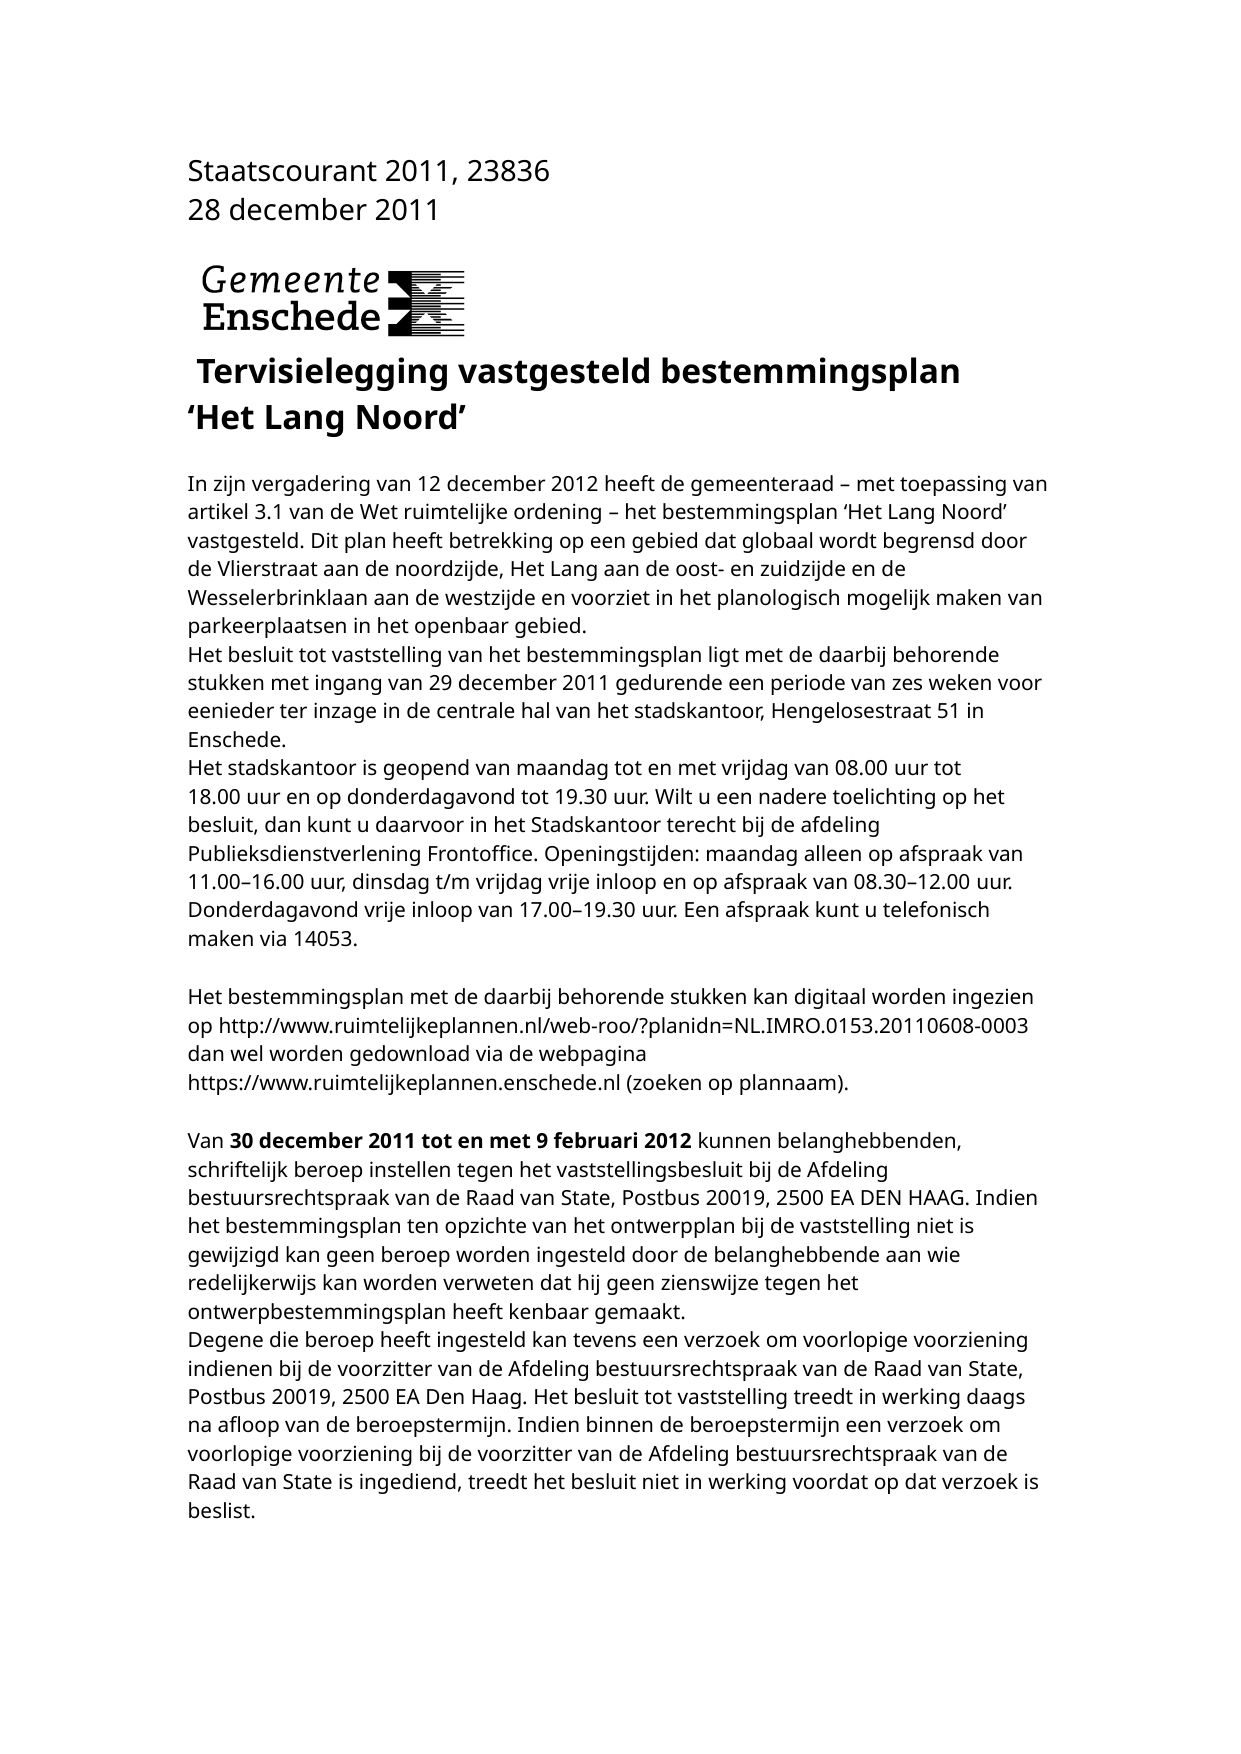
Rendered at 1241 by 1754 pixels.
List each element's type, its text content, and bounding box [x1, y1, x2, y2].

text Staatscourant 2011, 23836 [187, 150, 1053, 190]
text Degene die beroep heeft ingesteld kan tevens een verzoek om voorlopige voorziening indienen bij de voorzitter van de Afdeling bestuursrechtspraak van de Raad van State, Postbus 20019, 2500 EA Den Haag. Het besluit tot vaststelling treedt in werking daags na afloop van de beroepstermijn. Indien binnen de beroepstermijn een verzoek om voorlopige voorziening bij de voorzitter van de Afdeling bestuursrechtspraak van de Raad van State is ingediend, treedt het besluit niet in werking voordat op dat verzoek is beslist. [187, 1325, 1053, 1524]
text Het stadskantoor is geopend van maandag tot en met vrijdag van 08.00 uur tot 18.00 uur en op donderdagavond tot 19.30 uur. Wilt u een nadere toelichting op het besluit, dan kunt u daarvoor in het Stadskantoor terecht bij de afdeling Publieksdienstverlening Frontoffice. Openingstijden: maandag alleen op afspraak van 11.00–16.00 uur, dinsdag t/m vrijdag vrije inloop en op afspraak van 08.30–12.00 uur. Donderdagavond vrije inloop van 17.00–19.30 uur. Een afspraak kunt u telefonisch maken via 14053. [187, 753, 1053, 952]
text 28 december 2011 [187, 190, 1053, 229]
text In zijn vergadering van 12 december 2012 heeft de gemeenteraad – met toepassing van artikel 3.1 van de Wet ruimtelijke ordening – het bestemmingsplan ‘Het Lang Noord’ vastgesteld. Dit plan heeft betrekking op een gebied dat globaal wordt begrensd door de Vlierstraat aan de noordzijde, Het Lang aan de oost- en zuidzijde en de Wesselerbrinklaan aan de westzijde en voorziet in het planologisch mogelijk maken van parkeerplaatsen in het openbaar gebied. [187, 469, 1053, 640]
text Van 30 december 2011 tot en met 9 februari 2012 kunnen belanghebbenden, schriftelijk beroep instellen tegen het vaststellingsbesluit bij de Afdeling bestuursrechtspraak van de Raad van State, Postbus 20019, 2500 EA DEN HAAG. Indien het bestemmingsplan ten opzichte van het ontwerpplan bij de vaststelling niet is gewijzigd kan geen beroep worden ingesteld door de belanghebbende aan wie redelijkerwijs kan worden verweten dat hij geen zienswijze tegen het ontwerpbestemmingsplan heeft kenbaar gemaakt. [187, 1126, 1053, 1325]
text Het bestemmingsplan met de daarbij behorende stukken kan digitaal worden ingezien op http://www.ruimtelijkeplannen.nl/web-roo/?planidn=NL.IMRO.0153.20110608-0003 dan wel worden gedownload via de webpagina https://www.ruimtelijkeplannen.enschede.nl (zoeken op plannaam). [187, 982, 1053, 1096]
picture [187, 258, 484, 348]
subtitle Tervisielegging vastgesteld bestemmingsplan ‘Het Lang Noord’ [187, 271, 1053, 439]
text Het besluit tot vaststelling van het bestemmingsplan ligt met de daarbij behorende stukken met ingang van 29 december 2011 gedurende een periode van zes weken voor eenieder ter inzage in de centrale hal van het stadskantoor, Hengelosestraat 51 in Enschede. [187, 640, 1053, 753]
